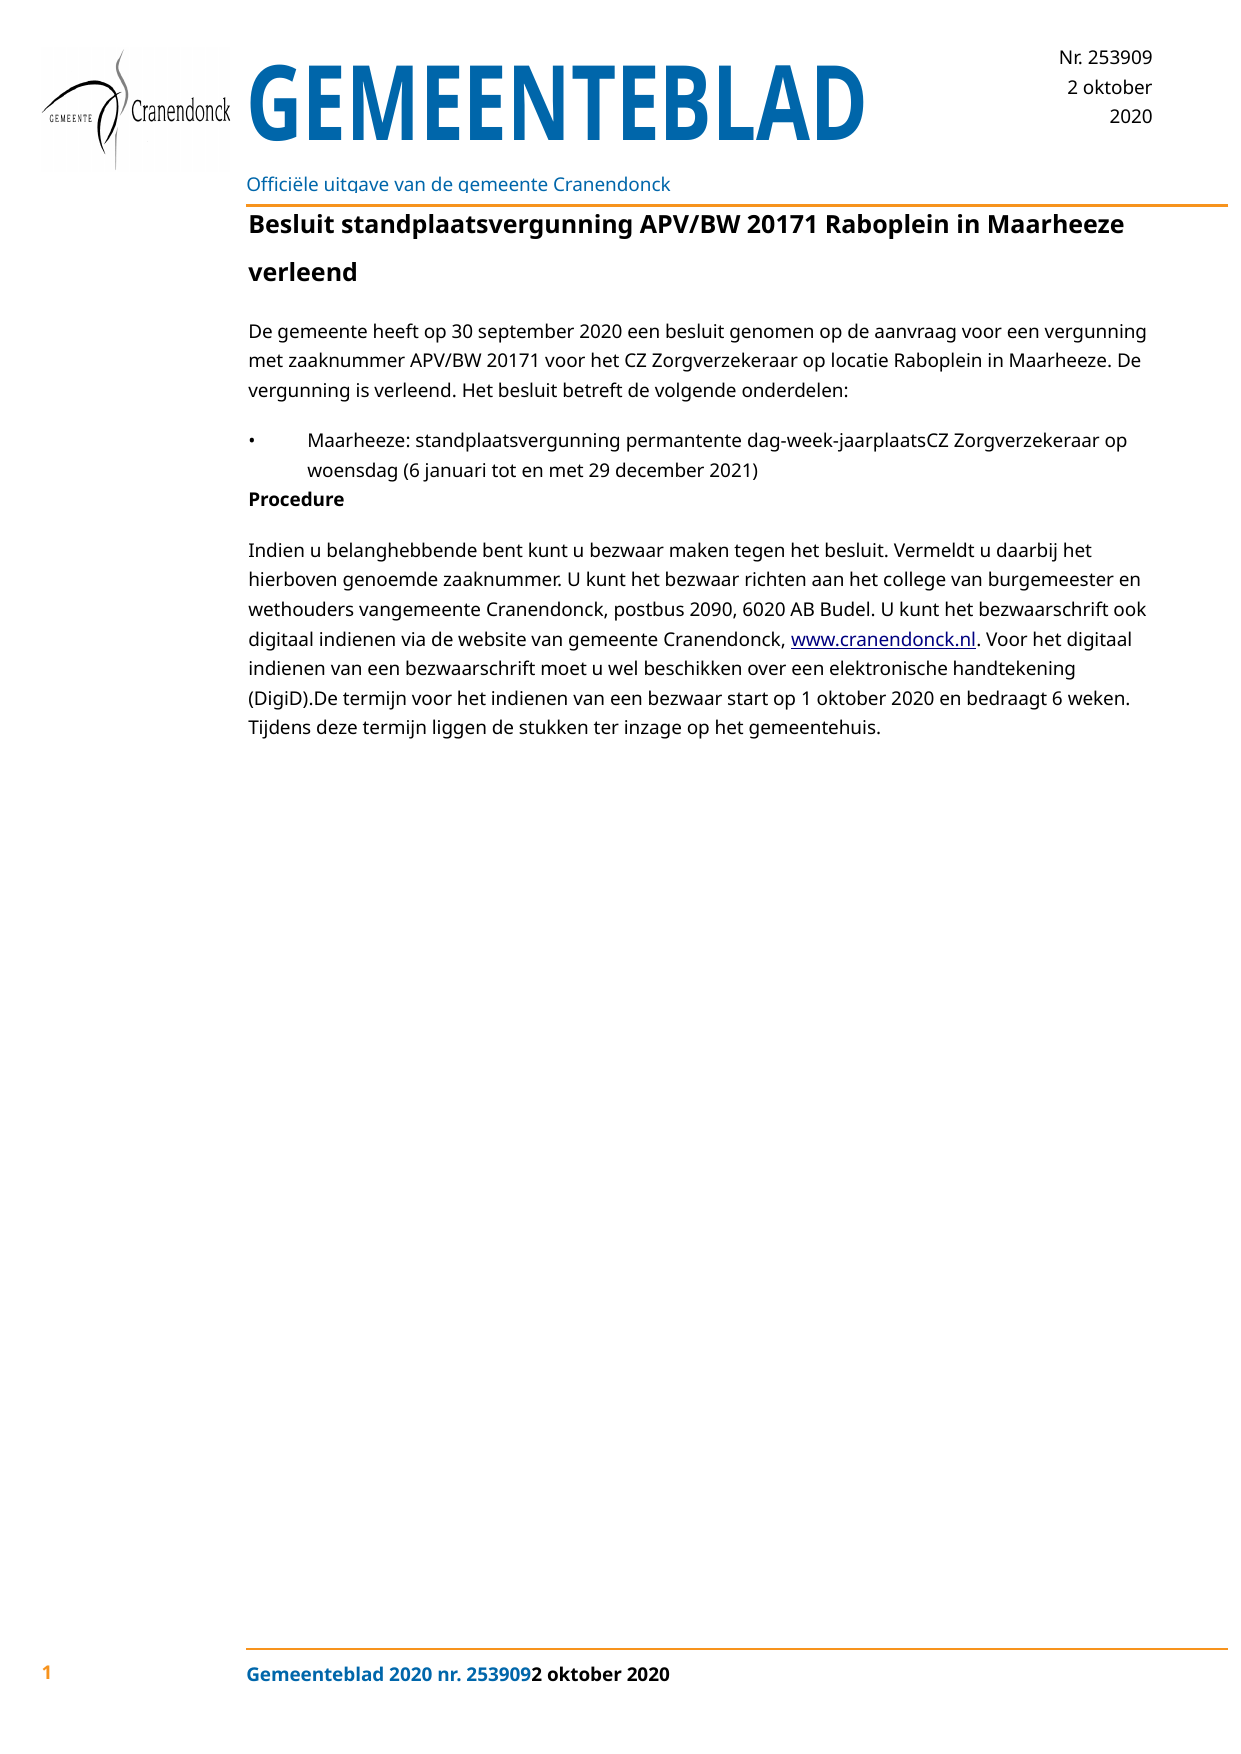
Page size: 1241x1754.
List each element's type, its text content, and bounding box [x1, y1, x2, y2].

picture [41, 47, 231, 172]
text Besluit standplaatsvergunning APV/BW 20171 Raboplein in Maarheeze verleend [248, 207, 1152, 288]
list Maarheeze: standplaatsvergunning permantente dag-week-jaarplaatsCZ Zorgverzekeraar op woensdag (6 januari tot en met 29 december 2021) [248, 427, 1152, 483]
text Procedure [248, 487, 1152, 512]
text Indien u belanghebbende bent kunt u bezwaar maken tegen het besluit. Vermeldt u daarbij het hierboven genoemde zaaknummer. U kunt het bezwaar richten aan het college van burgemeester en wethouders vangemeente Cranendonck, postbus 2090, 6020 AB Budel. U kunt het bezwaarschrift ook digitaal indienen via de website van gemeente Cranendonck, www.cranendonck.nl. Voor het digitaal indienen van een bezwaarschrift moet u wel beschikken over een elektronische handtekening (DigiD).De termijn voor het indienen van een bezwaar start op 1 oktober 2020 en bedraagt 6 weken. Tijdens deze termijn liggen de stukken ter inzage op het gemeentehuis. [248, 537, 1152, 740]
text De gemeente heeft op 30 september 2020 een besluit genomen op de aanvraag voor een vergunning met zaaknummer APV/BW 20171 voor het CZ Zorgverzekeraar op locatie Raboplein in Maarheeze. De vergunning is verleend. Het besluit betreft de volgende onderdelen: [248, 318, 1152, 403]
